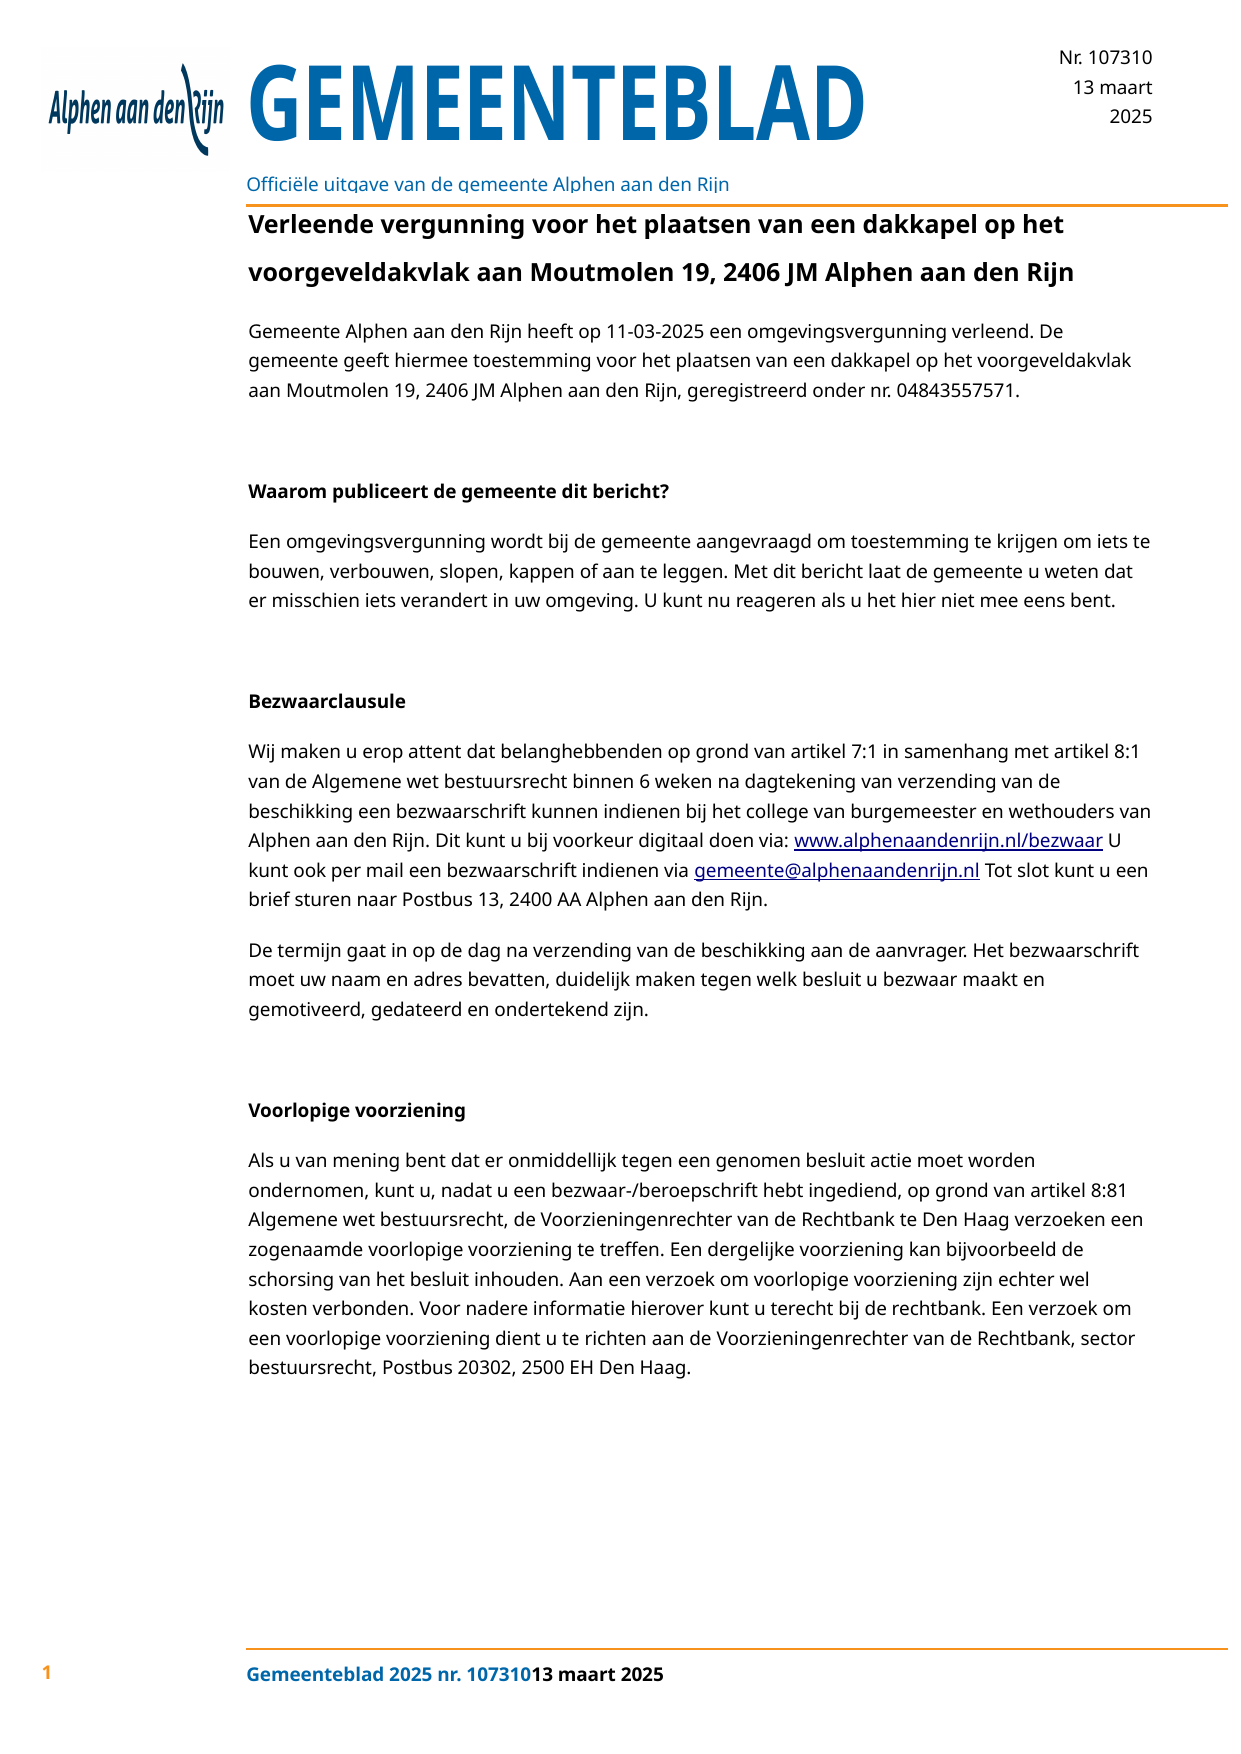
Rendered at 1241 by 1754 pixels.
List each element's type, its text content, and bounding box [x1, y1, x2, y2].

text Voorlopige voorziening [248, 1097, 1152, 1123]
text Als u van mening bent dat er onmiddellijk tegen een genomen besluit actie moet worden ondernomen, kunt u, nadat u een bezwaar-/beroepschrift hebt ingediend, op grond van artikel 8:81 Algemene wet bestuursrecht, de Voorzieningenrechter van de Rechtbank te Den Haag verzoeken een zogenaamde voorlopige voorziening te treffen. Een dergelijke voorziening kan bijvoorbeeld de schorsing van het besluit inhouden. Aan een verzoek om voorlopige voorziening zijn echter wel kosten verbonden. Voor nadere informatie hierover kunt u terecht bij de rechtbank. Een verzoek om een voorlopige voorziening dient u te richten aan de Voorzieningenrechter van de Rechtbank, sector bestuursrecht, Postbus 20302, 2500 EH Den Haag. [248, 1147, 1152, 1380]
picture [41, 47, 231, 172]
text Gemeente Alphen aan den Rijn heeft op 11-03-2025 een omgevingsvergunning verleend. De gemeente geeft hiermee toestemming voor het plaatsen van een dakkapel op het voorgeveldakvlak aan Moutmolen 19, 2406 JM Alphen aan den Rijn, geregistreerd onder nr. 04843557571. [248, 318, 1152, 403]
text Wij maken u erop attent dat belanghebbenden op grond van artikel 7:1 in samenhang met artikel 8:1 van de Algemene wet bestuursrecht binnen 6 weken na dagtekening van verzending van de beschikking een bezwaarschrift kunnen indienen bij het college van burgemeester en wethouders van Alphen aan den Rijn. Dit kunt u bij voorkeur digitaal doen via: www.alphenaandenrijn.nl/bezwaar U kunt ook per mail een bezwaarschrift indienen via gemeente@alphenaandenrijn.nl Tot slot kunt u een brief sturen naar Postbus 13, 2400 AA Alphen aan den Rijn. [248, 739, 1152, 912]
text Verleende vergunning voor het plaatsen van een dakkapel op het voorgeveldakvlak aan Moutmolen 19, 2406 JM Alphen aan den Rijn [248, 207, 1152, 288]
text De termijn gaat in op de dag na verzending van de beschikking aan de aanvrager. Het bezwaarschrift moet uw naam en adres bevatten, duidelijk maken tegen welk besluit u bezwaar maakt en gemotiveerd, gedateerd en ondertekend zijn. [248, 937, 1152, 1022]
text Een omgevingsvergunning wordt bij de gemeente aangevraagd om toestemming te krijgen om iets te bouwen, verbouwen, slopen, kappen of aan te leggen. Met dit bericht laat de gemeente u weten dat er misschien iets verandert in uw omgeving. U kunt nu reageren als u het hier niet mee eens bent. [248, 528, 1152, 613]
text Bezwaarclausule [248, 688, 1152, 714]
text Waarom publiceert de gemeente dit bericht? [248, 478, 1152, 504]
